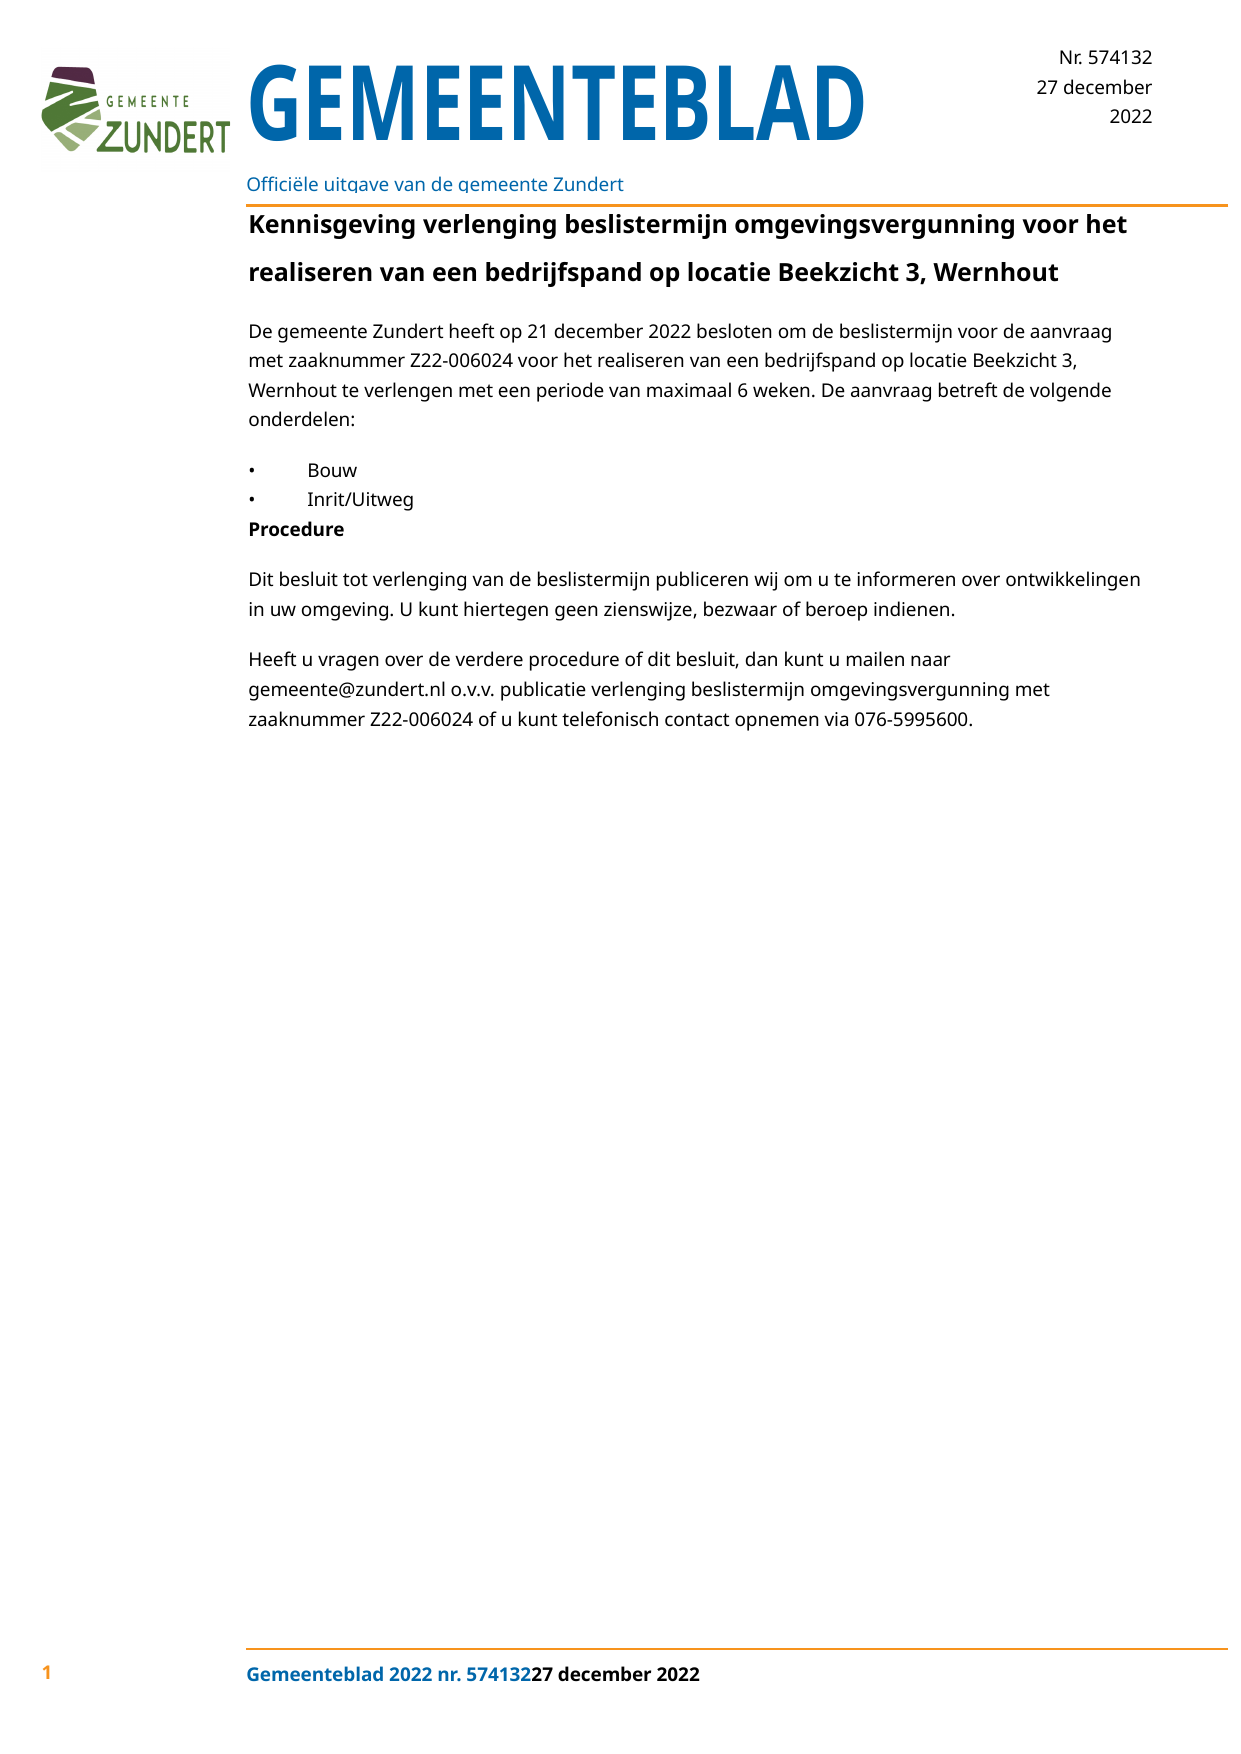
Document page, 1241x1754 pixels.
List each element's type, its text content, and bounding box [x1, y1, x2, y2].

list Bouw [248, 457, 1152, 483]
text Heeft u vragen over de verdere procedure of dit besluit, dan kunt u mailen naar gemeente@zundert.nl o.v.v. publicatie verlenging beslistermijn omgevingsvergunning met zaaknummer Z22-006024 of u kunt telefonisch contact opnemen via 076-5995600. [248, 647, 1152, 732]
text Kennisgeving verlenging beslistermijn omgevingsvergunning voor het realiseren van een bedrijfspand op locatie Beekzicht 3, Wernhout [248, 207, 1152, 288]
picture [41, 47, 231, 172]
list Inrit/Uitweg [248, 487, 1152, 512]
text Procedure [248, 516, 1152, 542]
text Dit besluit tot verlenging van de beslistermijn publiceren wij om u te informeren over ontwikkelingen in uw omgeving. U kunt hiertegen geen zienswijze, bezwaar of beroep indienen. [248, 567, 1152, 622]
text De gemeente Zundert heeft op 21 december 2022 besloten om de beslistermijn voor de aanvraag met zaaknummer Z22-006024 voor het realiseren van een bedrijfspand op locatie Beekzicht 3, Wernhout te verlengen met een periode van maximaal 6 weken. De aanvraag betreft de volgende onderdelen: [248, 318, 1152, 432]
